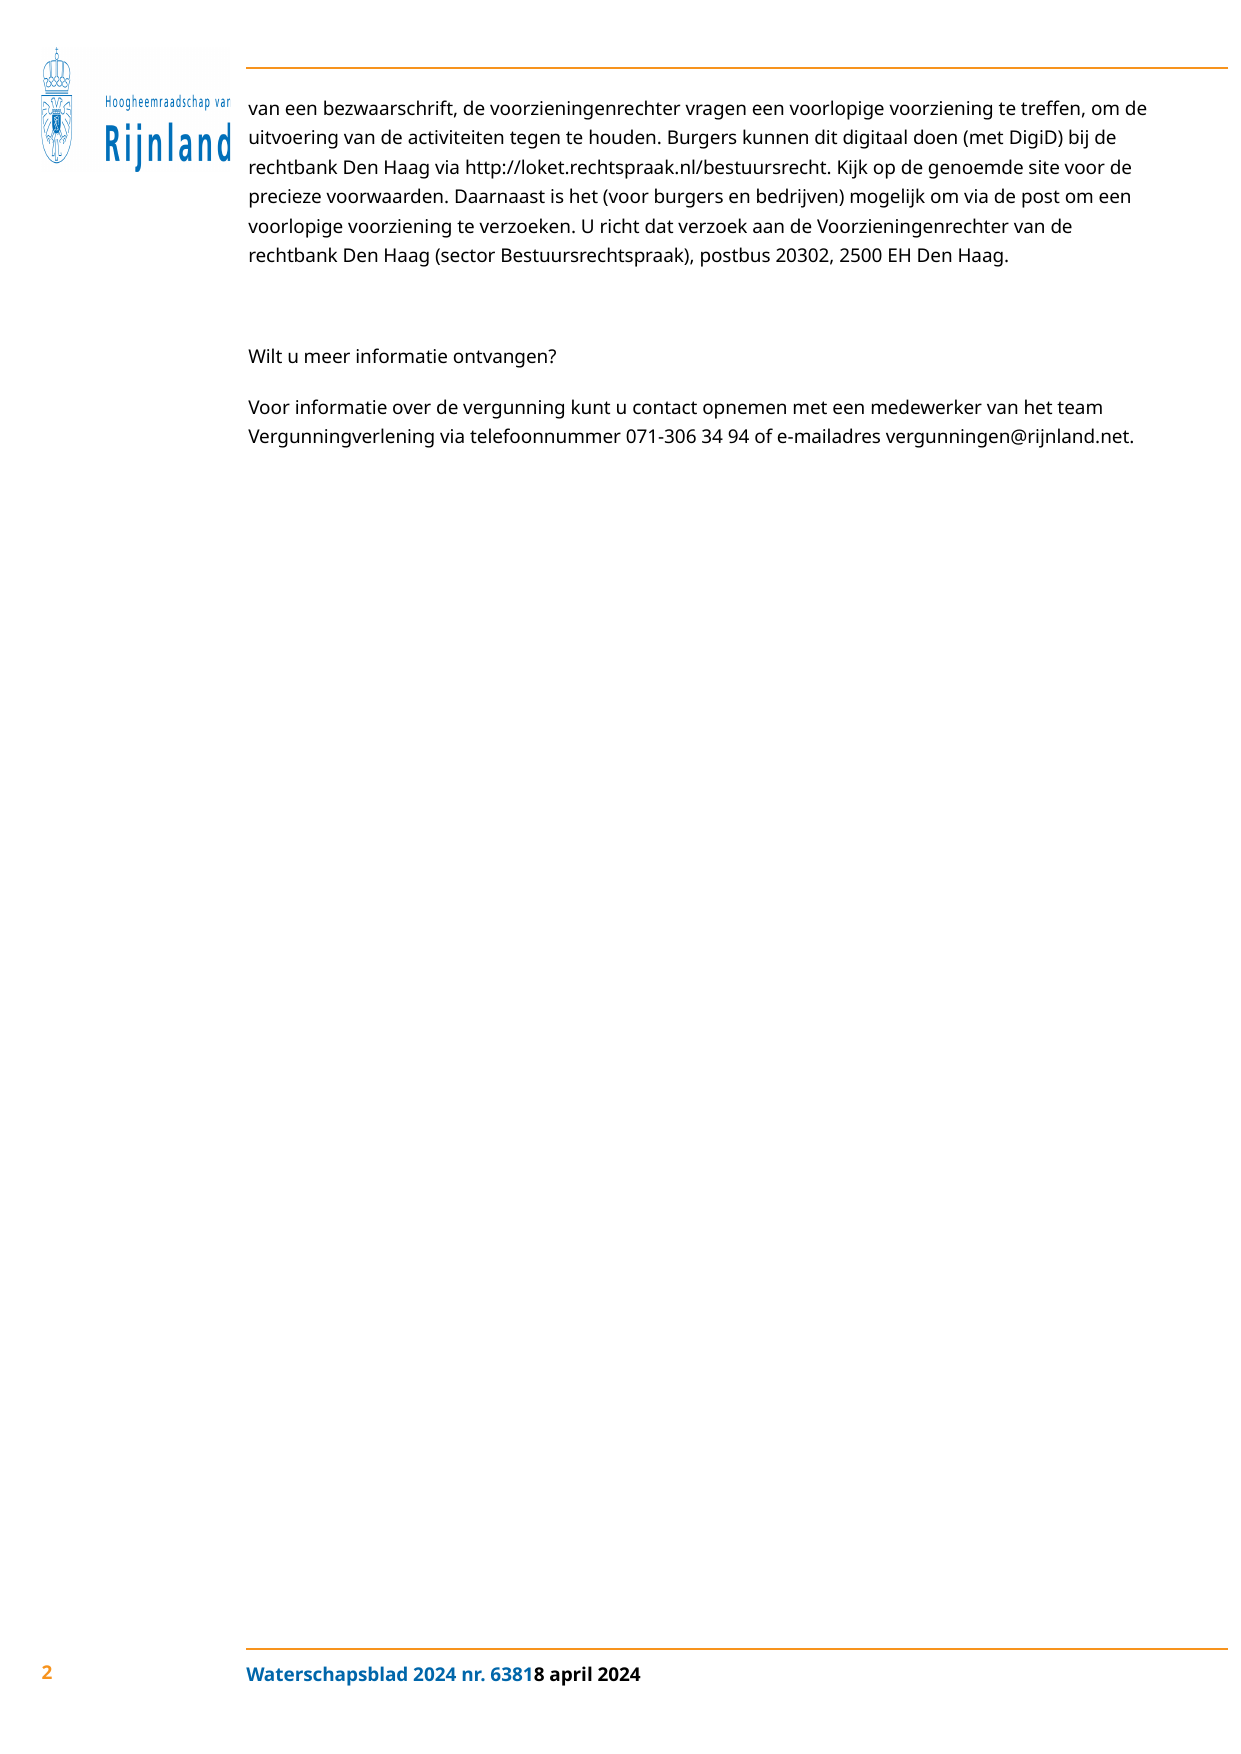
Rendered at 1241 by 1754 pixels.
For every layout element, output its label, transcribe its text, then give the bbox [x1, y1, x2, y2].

text Wilt u meer informatie ontvangen? [248, 343, 1152, 369]
picture [41, 47, 231, 172]
text Voor informatie over de vergunning kunt u contact opnemen met een medewerker van het team Vergunningverlening via telefoonnummer 071-306 34 94 of e-mailadres vergunningen@rijnland.net. [248, 394, 1152, 449]
text van een bezwaarschrift, de voorzieningenrechter vragen een voorlopige voorziening te treffen, om de uitvoering van de activiteiten tegen te houden. Burgers kunnen dit digitaal doen (met DigiD) bij de rechtbank Den Haag via http://loket.rechtspraak.nl/bestuursrecht. Kijk op de genoemde site voor de precieze voorwaarden. Daarnaast is het (voor burgers en bedrijven) mogelijk om via de post om een voorlopige voorziening te verzoeken. U richt dat verzoek aan de Voorzieningenrechter van de rechtbank Den Haag (sector Bestuursrechtspraak), postbus 20302, 2500 EH Den Haag. [248, 95, 1152, 268]
